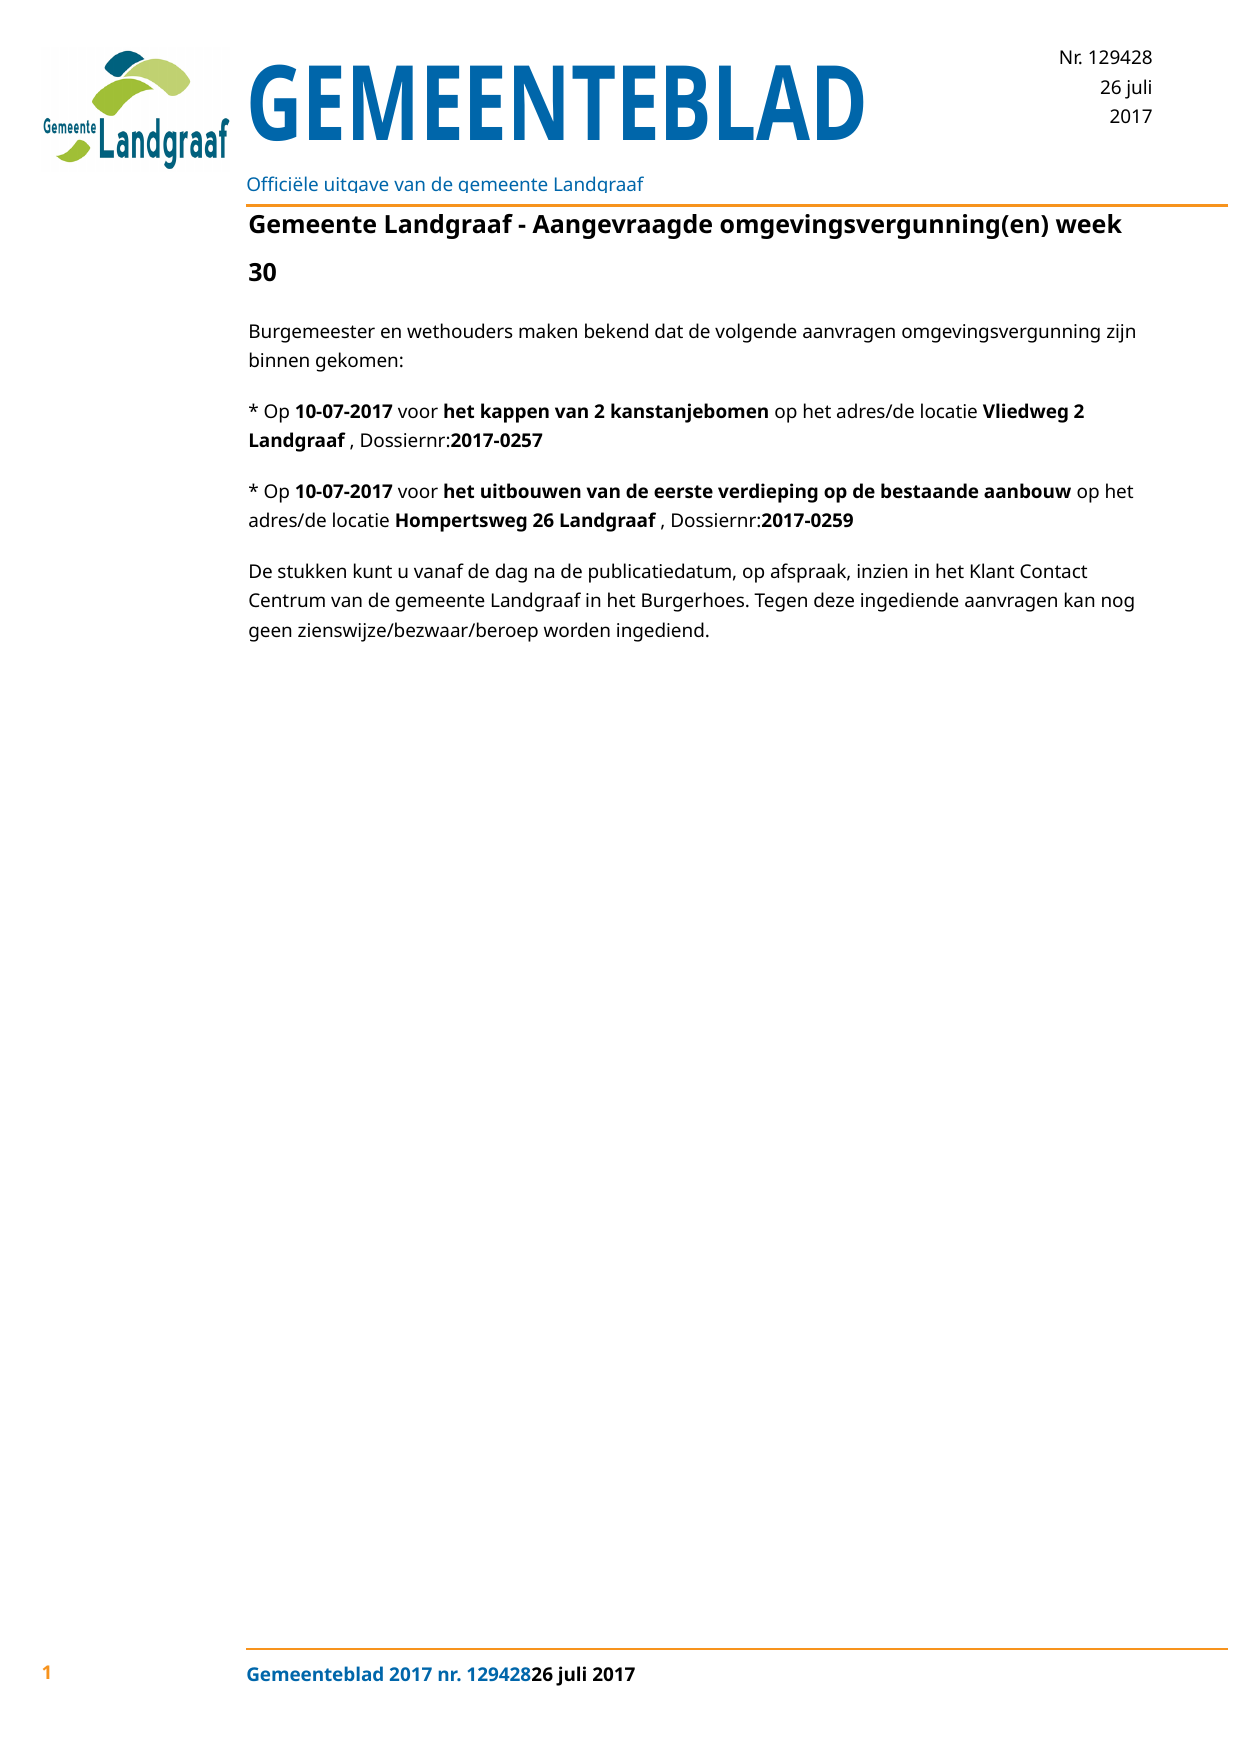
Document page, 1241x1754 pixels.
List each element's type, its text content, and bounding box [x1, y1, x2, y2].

text Burgemeester en wethouders maken bekend dat de volgende aanvragen omgevingsvergunning zijn binnen gekomen: [248, 318, 1152, 373]
text Gemeente Landgraaf - Aangevraagde omgevingsvergunning(en) week 30 [248, 207, 1152, 288]
text * Op 10-07-2017 voor het uitbouwen van de eerste verdieping op de bestaande aanbouw op het adres/de locatie Hompertsweg 26 Landgraaf , Dossiernr:2017-0259 [248, 478, 1152, 533]
picture [41, 47, 231, 172]
text * Op 10-07-2017 voor het kappen van 2 kanstanjebomen op het adres/de locatie Vliedweg 2 Landgraaf , Dossiernr:2017-0257 [248, 398, 1152, 453]
text De stukken kunt u vanaf de dag na de publicatiedatum, op afspraak, inzien in het Klant Contact Centrum van de gemeente Landgraaf in het Burgerhoes. Tegen deze ingediende aanvragen kan nog geen zienswijze/bezwaar/beroep worden ingediend. [248, 558, 1152, 643]
